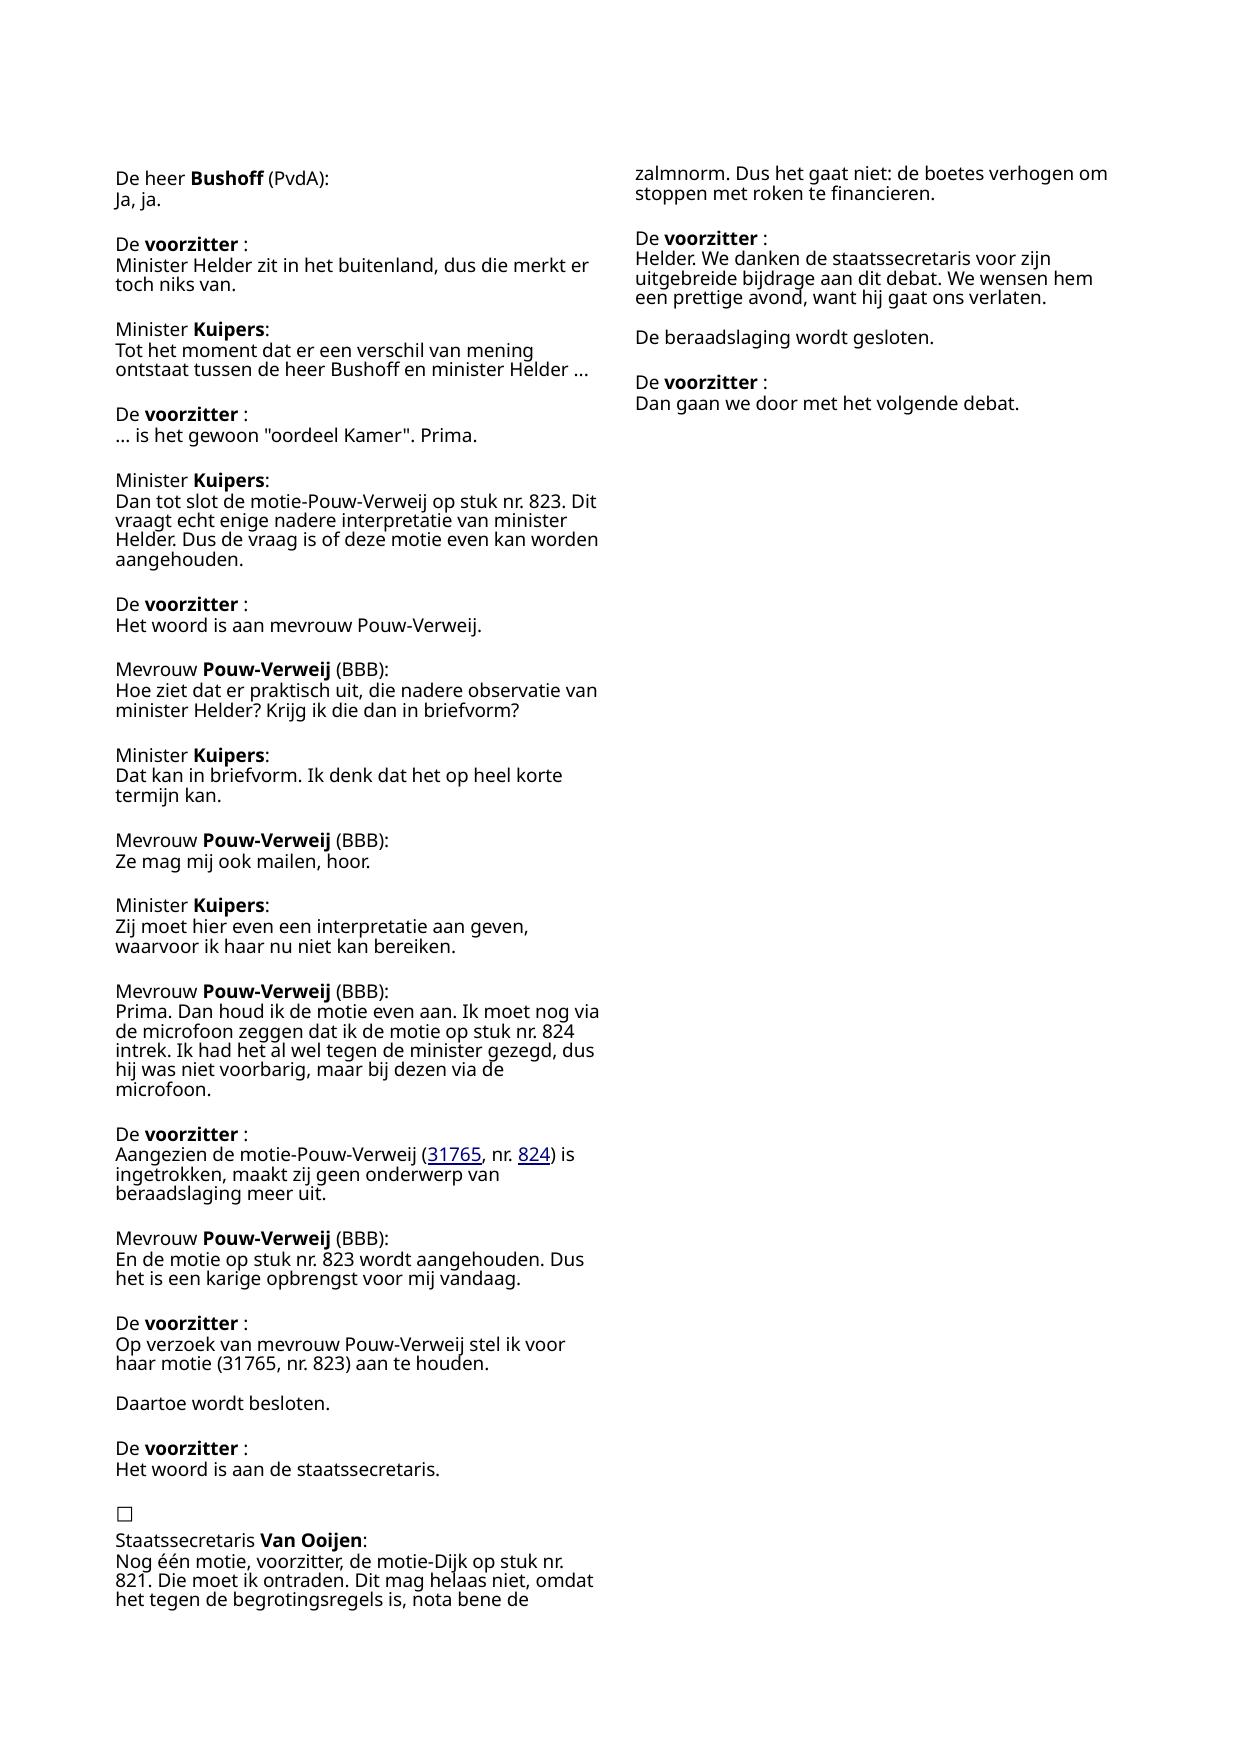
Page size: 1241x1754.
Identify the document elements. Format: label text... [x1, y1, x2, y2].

text Mevrouw Pouw-Verweij (BBB): [115, 827, 605, 853]
text De voorzitter : [115, 231, 605, 257]
text De voorzitter : [115, 1121, 605, 1146]
text Minister Kuipers: [115, 316, 605, 342]
text De voorzitter : [115, 1310, 605, 1336]
text Nog één motie, voorzitter, de motie-Dijk op stuk nr. 821. Die moet ik ontraden. Dit mag helaas niet, omdat het tegen de begrotingsregels is, nota bene de [115, 1553, 605, 1610]
text Zij moet hier even een interpretatie aan geven, waarvoor ik haar nu niet kan bereiken. [115, 918, 605, 957]
text Ja, ja. [115, 191, 605, 210]
text Dat kan in briefvorm. Ik denk dat het op heel korte termijn kan. [115, 767, 605, 806]
text En de motie op stuk nr. 823 wordt aangehouden. Dus het is een karige opbrengst voor mij vandaag. [115, 1251, 605, 1289]
text Staatssecretaris Van Ooijen: [115, 1527, 605, 1553]
text Aangezien de motie-Pouw-Verweij (31765, nr. 824) is ingetrokken, maakt zij geen onderwerp van beraadslaging meer uit. [115, 1146, 605, 1204]
text Minister Kuipers: [115, 467, 605, 493]
text De voorzitter : [115, 401, 605, 427]
text ⬜ [115, 1501, 605, 1527]
text De voorzitter : [115, 1435, 605, 1461]
text De beraadslaging wordt gesloten. [635, 329, 1125, 348]
text De voorzitter : [635, 369, 1125, 395]
text Mevrouw Pouw-Verweij (BBB): [115, 978, 605, 1003]
text Minister Helder zit in het buitenland, dus die merkt er toch niks van. [115, 257, 605, 295]
text Ze mag mij ook mailen, hoor. [115, 853, 605, 872]
text Dan tot slot de motie-Pouw-Verweij op stuk nr. 823. Dit vraagt echt enige nadere interpretatie van minister Helder. Dus de vraag is of deze motie even kan worden aangehouden. [115, 493, 605, 570]
text Daartoe wordt besloten. [115, 1395, 605, 1414]
text Minister Kuipers: [115, 893, 605, 918]
text Mevrouw Pouw-Verweij (BBB): [115, 657, 605, 682]
text Mevrouw Pouw-Verweij (BBB): [115, 1225, 605, 1251]
text ... is het gewoon "oordeel Kamer". Prima. [115, 427, 605, 446]
text Het woord is aan de staatssecretaris. [115, 1461, 605, 1480]
text De voorzitter : [115, 591, 605, 617]
text Helder. We danken de staatssecretaris voor zijn uitgebreide bijdrage aan dit debat. We wensen hem een prettige avond, want hij gaat ons verlaten. [635, 250, 1125, 308]
text Op verzoek van mevrouw Pouw-Verweij stel ik voor haar motie (31765, nr. 823) aan te houden. [115, 1336, 605, 1374]
text Dan gaan we door met het volgende debat. [635, 395, 1125, 414]
text De heer Bushoff (PvdA): [115, 165, 605, 191]
text Tot het moment dat er een verschil van mening ontstaat tussen de heer Bushoff en minister Helder ... [115, 342, 605, 381]
text Prima. Dan houd ik de motie even aan. Ik moet nog via de microfoon zeggen dat ik de motie op stuk nr. 824 intrek. Ik had het al wel tegen de minister gezegd, dus hij was niet voorbarig, maar bij dezen via de microfoon. [115, 1003, 605, 1100]
text De voorzitter : [635, 225, 1125, 250]
text Het woord is aan mevrouw Pouw-Verweij. [115, 617, 605, 636]
text zalmnorm. Dus het gaat niet: de boetes verhogen om stoppen met roken te financieren. [635, 165, 1125, 204]
text Minister Kuipers: [115, 742, 605, 767]
text Hoe ziet dat er praktisch uit, die nadere observatie van minister Helder? Krijg ik die dan in briefvorm? [115, 682, 605, 721]
